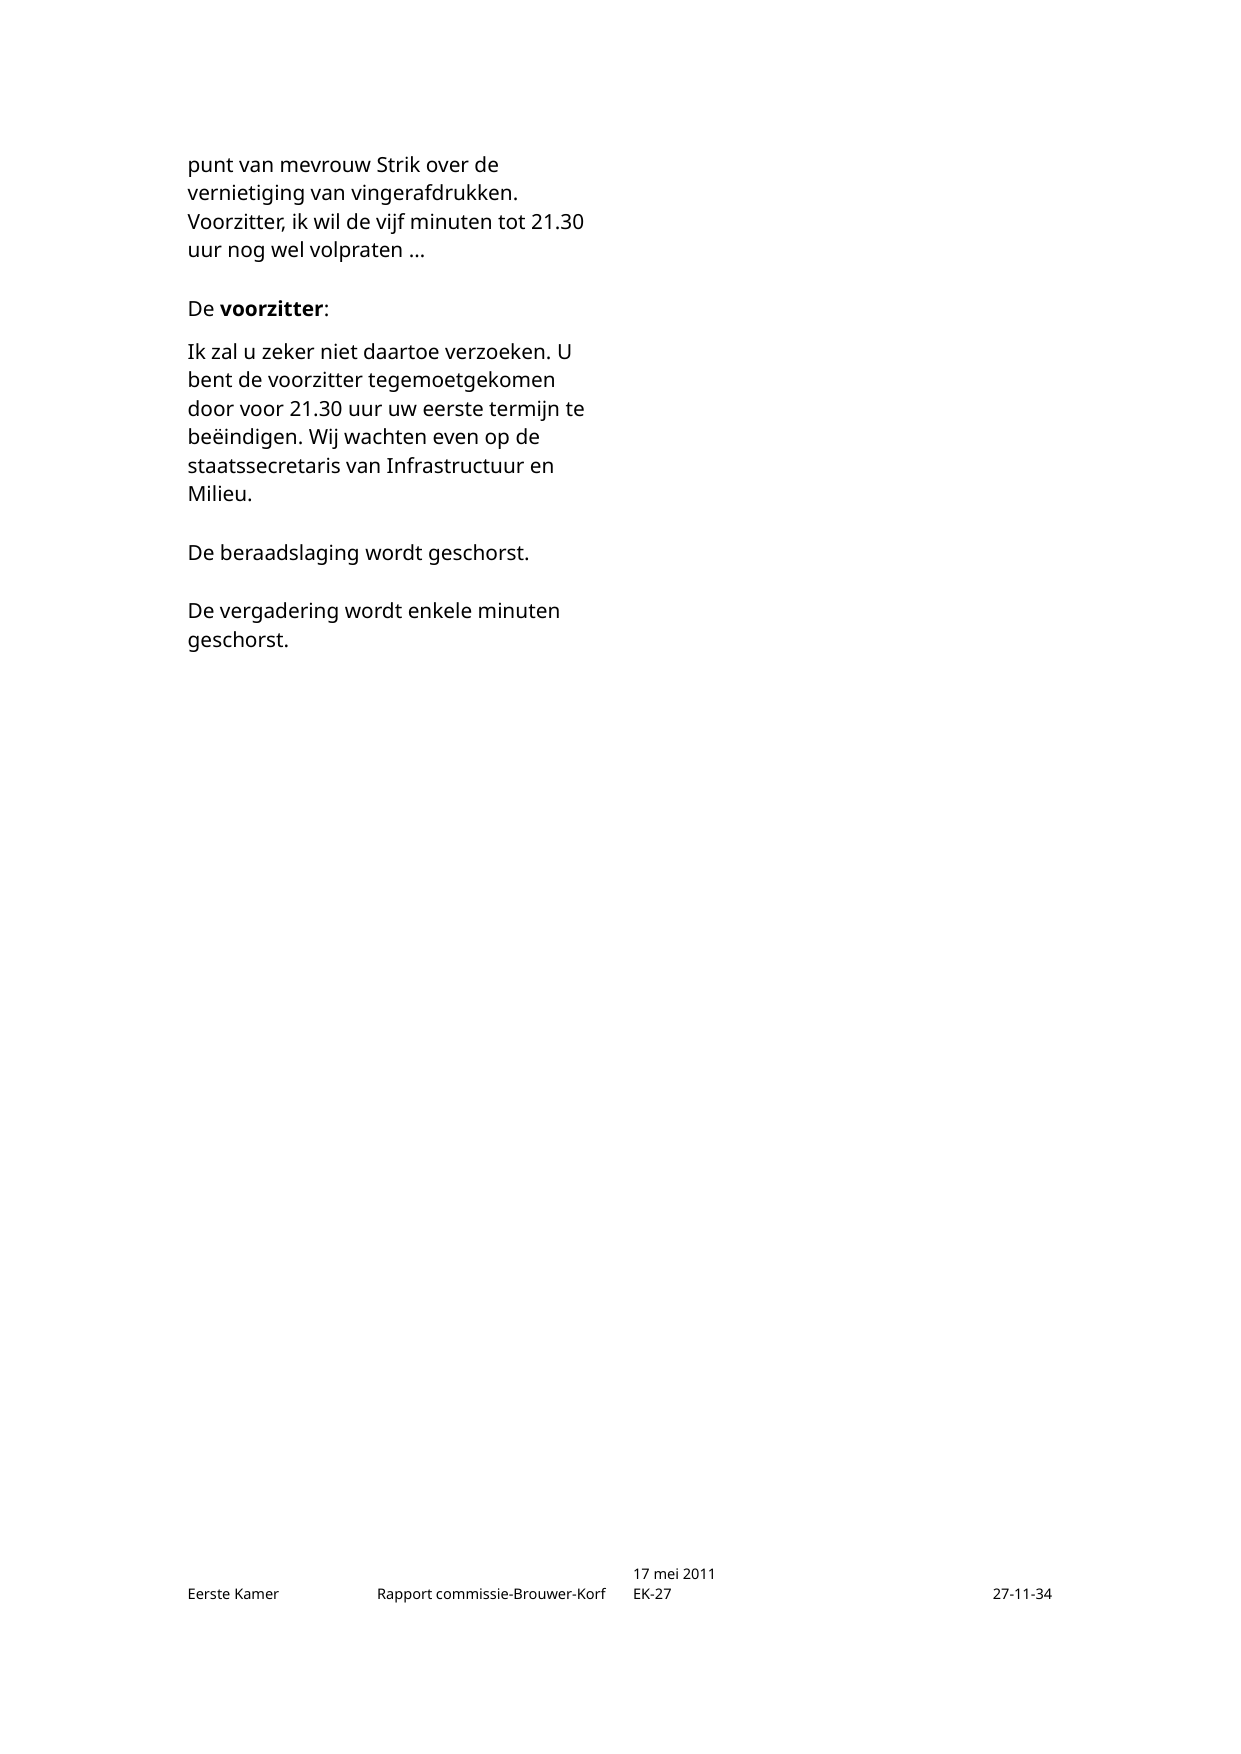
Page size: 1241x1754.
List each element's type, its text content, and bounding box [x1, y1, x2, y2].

text De voorzitter: [187, 294, 605, 322]
text Ik zal u zeker niet daartoe verzoeken. U bent de voorzitter tegemoetgekomen door voor 21.30 uur uw eerste termijn te beëindigen. Wij wachten even op de staatssecretaris van Infrastructuur en Milieu. [187, 337, 605, 508]
text De beraadslaging wordt geschorst. [187, 538, 605, 566]
text Voorzitter, ik wil de vijf minuten tot 21.30 uur nog wel volpraten … [187, 207, 605, 264]
text punt van mevrouw Strik over de vernietiging van vingerafdrukken. [187, 150, 605, 207]
text De vergadering wordt enkele minuten geschorst. [187, 596, 605, 653]
